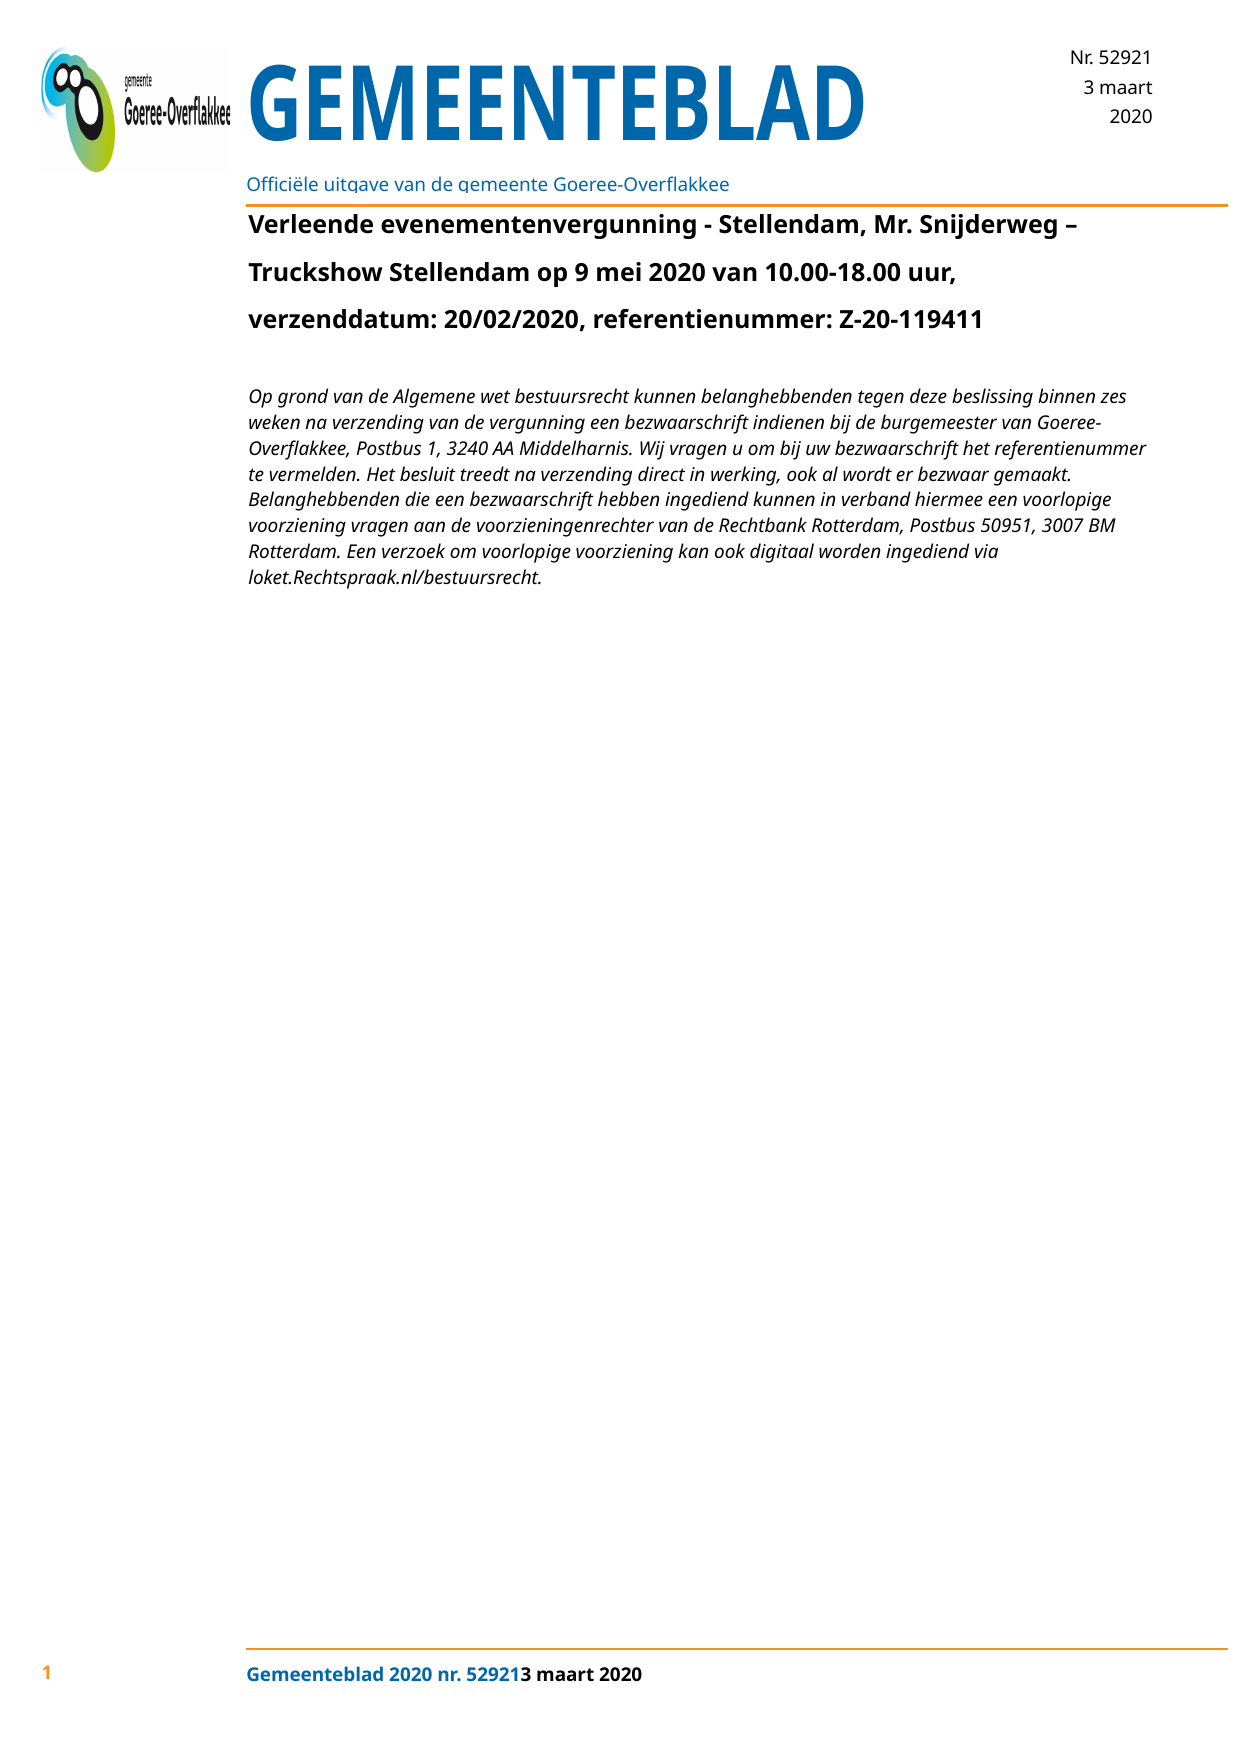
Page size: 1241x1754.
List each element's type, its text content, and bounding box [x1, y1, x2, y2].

text Op grond van de Algemene wet bestuursrecht kunnen belanghebbenden tegen deze beslissing binnen zes weken na verzending van de vergunning een bezwaarschrift indienen bij de burgemeester van Goeree-Overflakkee, Postbus 1, 3240 AA Middelharnis. Wij vragen u om bij uw bezwaarschrift het referentienummer te vermelden. Het besluit treedt na verzending direct in werking, ook al wordt er bezwaar gemaakt. Belanghebbenden die een bezwaarschrift hebben ingediend kunnen in verband hiermee een voorlopige voorziening vragen aan de voorzieningenrechter van de Rechtbank Rotterdam, Postbus 50951, 3007 BM Rotterdam. Een verzoek om voorlopige voorziening kan ook digitaal worden ingediend via loket.Rechtspraak.nl/bestuursrecht. [248, 384, 1152, 589]
text Verleende evenementenvergunning - Stellendam, Mr. Snijderweg – Truckshow Stellendam op 9 mei 2020 van 10.00-18.00 uur, verzenddatum: 20/02/2020, referentienummer: Z-20-119411 [248, 207, 1152, 336]
picture [41, 47, 231, 172]
